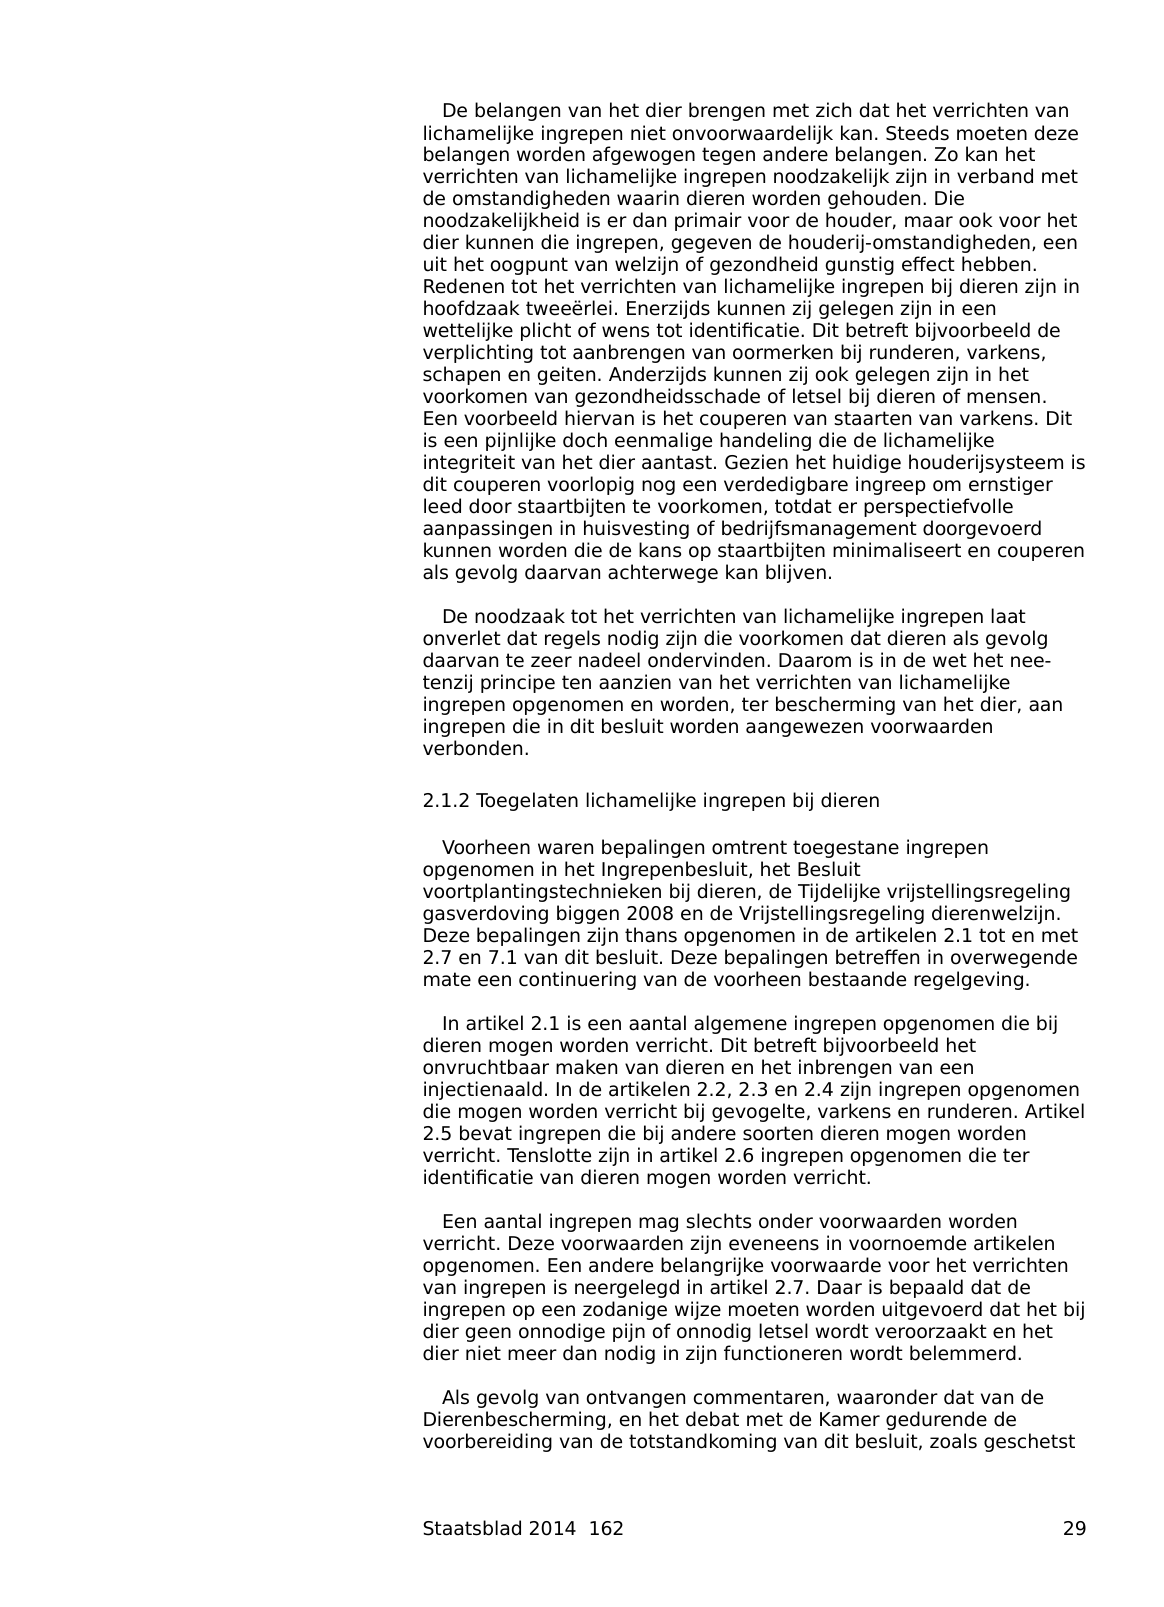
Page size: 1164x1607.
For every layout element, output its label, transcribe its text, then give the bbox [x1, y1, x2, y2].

subtitle 2.1.2 Toegelaten lichamelijke ingrepen bij dieren [422, 790, 1087, 812]
text De noodzaak tot het verrichten van lichamelijke ingrepen laat onverlet dat regels nodig zijn die voorkomen dat dieren als gevolg daarvan te zeer nadeel ondervinden. Daarom is in de wet het nee-tenzij principe ten aanzien van het verrichten van lichamelijke ingrepen opgenomen en worden, ter bescherming van het dier, aan ingrepen die in dit besluit worden aangewezen voorwaarden verbonden. [422, 606, 1087, 760]
text Een aantal ingrepen mag slechts onder voorwaarden worden verricht. Deze voorwaarden zijn eveneens in voornoemde artikelen opgenomen. Een andere belangrijke voorwaarde voor het verrichten van ingrepen is neergelegd in artikel 2.7. Daar is bepaald dat de ingrepen op een zodanige wijze moeten worden uitgevoerd dat het bij dier geen onnodige pijn of onnodig letsel wordt veroorzaakt en het dier niet meer dan nodig in zijn functioneren wordt belemmerd. [422, 1211, 1087, 1365]
text De belangen van het dier brengen met zich dat het verrichten van lichamelijke ingrepen niet onvoorwaardelijk kan. Steeds moeten deze belangen worden afgewogen tegen andere belangen. Zo kan het verrichten van lichamelijke ingrepen noodzakelijk zijn in verband met de omstandigheden waarin dieren worden gehouden. Die noodzakelijkheid is er dan primair voor de houder, maar ook voor het dier kunnen die ingrepen, gegeven de houderij-omstandigheden, een uit het oogpunt van welzijn of gezondheid gunstig effect hebben. Redenen tot het verrichten van lichamelijke ingrepen bij dieren zijn in hoofdzaak tweeërlei. Enerzijds kunnen zij gelegen zijn in een wettelijke plicht of wens tot identificatie. Dit betreft bijvoorbeeld de verplichting tot aanbrengen van oormerken bij runderen, varkens, schapen en geiten. Anderzijds kunnen zij ook gelegen zijn in het voorkomen van gezondheidsschade of letsel bij dieren of mensen. Een voorbeeld hiervan is het couperen van staarten van varkens. Dit is een pijnlijke doch eenmalige handeling die de lichamelijke integriteit van het dier aantast. Gezien het huidige houderijsysteem is dit couperen voorlopig nog een verdedigbare ingreep om ernstiger leed door staartbijten te voorkomen, totdat er perspectiefvolle aanpassingen in huisvesting of bedrijfsmanagement doorgevoerd kunnen worden die de kans op staartbijten minimaliseert en couperen als gevolg daarvan achterwege kan blijven. [422, 100, 1087, 584]
text Als gevolg van ontvangen commentaren, waaronder dat van de Dierenbescherming, en het debat met de Kamer gedurende de voorbereiding van de totstandkoming van dit besluit, zoals geschetst [422, 1387, 1087, 1453]
text In artikel 2.1 is een aantal algemene ingrepen opgenomen die bij dieren mogen worden verricht. Dit betreft bijvoorbeeld het onvruchtbaar maken van dieren en het inbrengen van een injectienaald. In de artikelen 2.2, 2.3 en 2.4 zijn ingrepen opgenomen die mogen worden verricht bij gevogelte, varkens en runderen. Artikel 2.5 bevat ingrepen die bij andere soorten dieren mogen worden verricht. Tenslotte zijn in artikel 2.6 ingrepen opgenomen die ter identificatie van dieren mogen worden verricht. [422, 1013, 1087, 1189]
text Voorheen waren bepalingen omtrent toegestane ingrepen opgenomen in het Ingrepenbesluit, het Besluit voortplantingstechnieken bij dieren, de Tijdelijke vrijstellingsregeling gasverdoving biggen 2008 en de Vrijstellingsregeling dierenwelzijn. Deze bepalingen zijn thans opgenomen in de artikelen 2.1 tot en met 2.7 en 7.1 van dit besluit. Deze bepalingen betreffen in overwegende mate een continuering van de voorheen bestaande regelgeving. [422, 837, 1087, 991]
